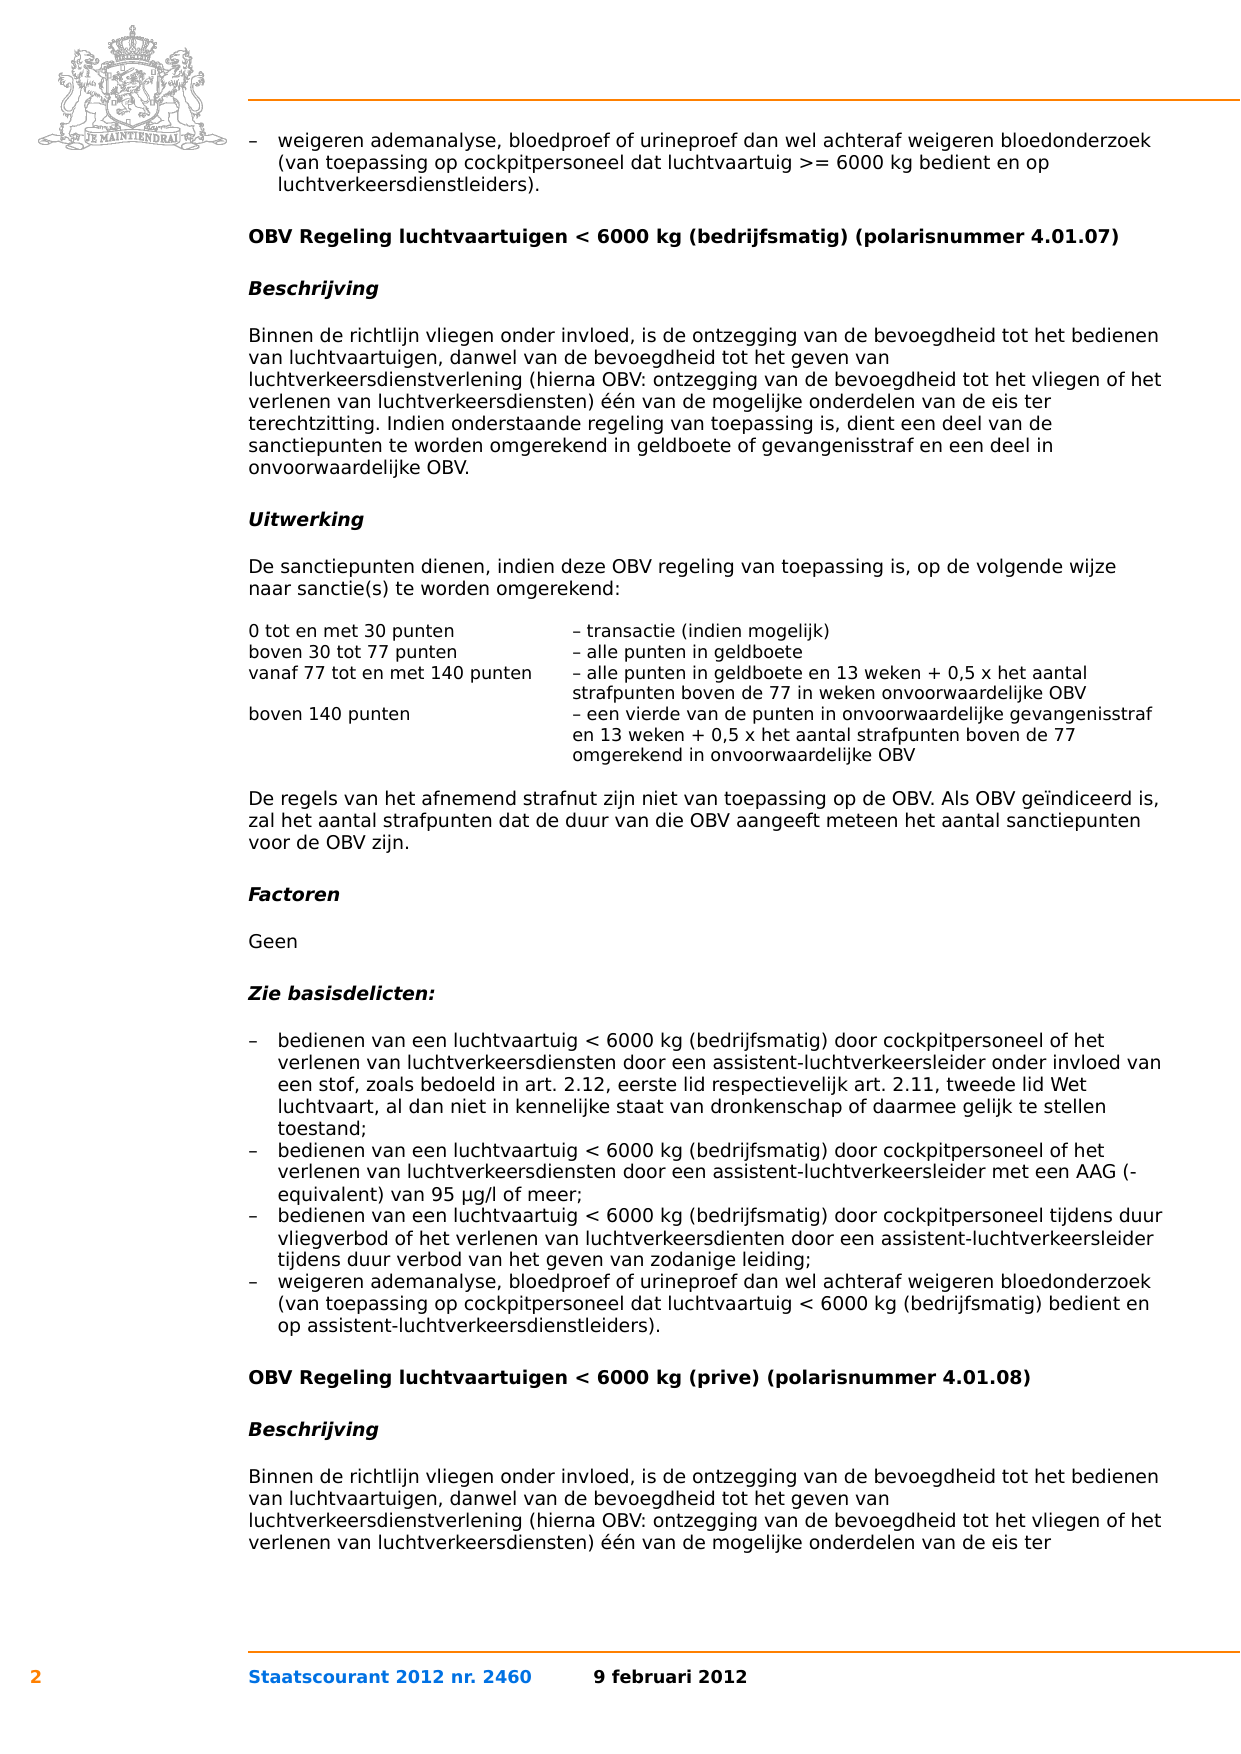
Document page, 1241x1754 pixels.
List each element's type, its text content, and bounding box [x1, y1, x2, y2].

subtitle Beschrijving [248, 278, 1163, 300]
subtitle Beschrijving [248, 1419, 1163, 1441]
text – bedienen van een luchtvaartuig < 6000 kg (bedrijfsmatig) door cockpitpersoneel of het verlenen van luchtverkeersdiensten door een assistent-luchtverkeersleider met een AAG (-equivalent) van 95 µg/l of meer; [248, 1139, 1163, 1205]
subtitle Factoren [248, 884, 1163, 906]
table_cell – alle punten in geldboete en 13 weken + 0,5 x het aantal strafpunten boven de 77 in weken onvoorwaardelijke OBV [566, 663, 1163, 704]
subtitle OBV Regeling luchtvaartuigen < 6000 kg (bedrijfsmatig) (polarisnummer 4.01.07) [248, 226, 1163, 248]
text Binnen de richtlijn vliegen onder invloed, is de ontzegging van de bevoegdheid tot het bedienen van luchtvaartuigen, danwel van de bevoegdheid tot het geven van luchtverkeersdienstverlening (hierna OBV: ontzegging van de bevoegdheid tot het vliegen of het verlenen van luchtverkeersdiensten) één van de mogelijke onderdelen van de eis ter [248, 1466, 1163, 1554]
table_cell vanaf 77 tot en met 140 punten [248, 663, 566, 704]
table_header – transactie (indien mogelijk) [566, 621, 1163, 642]
text – bedienen van een luchtvaartuig < 6000 kg (bedrijfsmatig) door cockpitpersoneel tijdens duur vliegverbod of het verlenen van luchtverkeersdienten door een assistent-luchtverkeersleider tijdens duur verbod van het geven van zodanige leiding; [248, 1205, 1163, 1271]
text De sanctiepunten dienen, indien deze OBV regeling van toepassing is, op de volgende wijze naar sanctie(s) te worden omgerekend: [248, 556, 1163, 599]
picture [38, 25, 227, 150]
text – weigeren ademanalyse, bloedproef of urineproef dan wel achteraf weigeren bloedonderzoek (van toepassing op cockpitpersoneel dat luchtvaartuig >= 6000 kg bedient en op luchtverkeersdienstleiders). [248, 130, 1163, 196]
text – bedienen van een luchtvaartuig < 6000 kg (bedrijfsmatig) door cockpitpersoneel of het verlenen van luchtverkeersdiensten door een assistent-luchtverkeersleider onder invloed van een stof, zoals bedoeld in art. 2.12, eerste lid respectievelijk art. 2.11, tweede lid Wet luchtvaart, al dan niet in kennelijke staat van dronkenschap of daarmee gelijk te stellen toestand; [248, 1029, 1163, 1139]
subtitle Uitwerking [248, 509, 1163, 531]
text – weigeren ademanalyse, bloedproef of urineproef dan wel achteraf weigeren bloedonderzoek (van toepassing op cockpitpersoneel dat luchtvaartuig < 6000 kg (bedrijfsmatig) bedient en op assistent-luchtverkeersdienstleiders). [248, 1271, 1163, 1337]
table_header 0 tot en met 30 punten [248, 621, 566, 642]
table_cell boven 30 tot 77 punten [248, 642, 566, 663]
table_cell – alle punten in geldboete [566, 642, 1163, 663]
subtitle OBV Regeling luchtvaartuigen < 6000 kg (prive) (polarisnummer 4.01.08) [248, 1367, 1163, 1389]
subtitle Zie basisdelicten: [248, 983, 1163, 1004]
table_cell – een vierde van de punten in onvoorwaardelijke gevangenisstraf en 13 weken + 0,5 x het aantal strafpunten boven de 77 omgerekend in onvoorwaardelijke OBV [566, 704, 1163, 766]
text Binnen de richtlijn vliegen onder invloed, is de ontzegging van de bevoegdheid tot het bedienen van luchtvaartuigen, danwel van de bevoegdheid tot het geven van luchtverkeersdienstverlening (hierna OBV: ontzegging van de bevoegdheid tot het vliegen of het verlenen van luchtverkeersdiensten) één van de mogelijke onderdelen van de eis ter terechtzitting. Indien onderstaande regeling van toepassing is, dient een deel van de sanctiepunten te worden omgerekend in geldboete of gevangenisstraf en een deel in onvoorwaardelijke OBV. [248, 325, 1163, 479]
table_cell boven 140 punten [248, 704, 566, 766]
text Geen [248, 931, 1163, 953]
text De regels van het afnemend strafnut zijn niet van toepassing op de OBV. Als OBV geïndiceerd is, zal het aantal strafpunten dat de duur van die OBV aangeeft meteen het aantal sanctiepunten voor de OBV zijn. [248, 788, 1163, 854]
